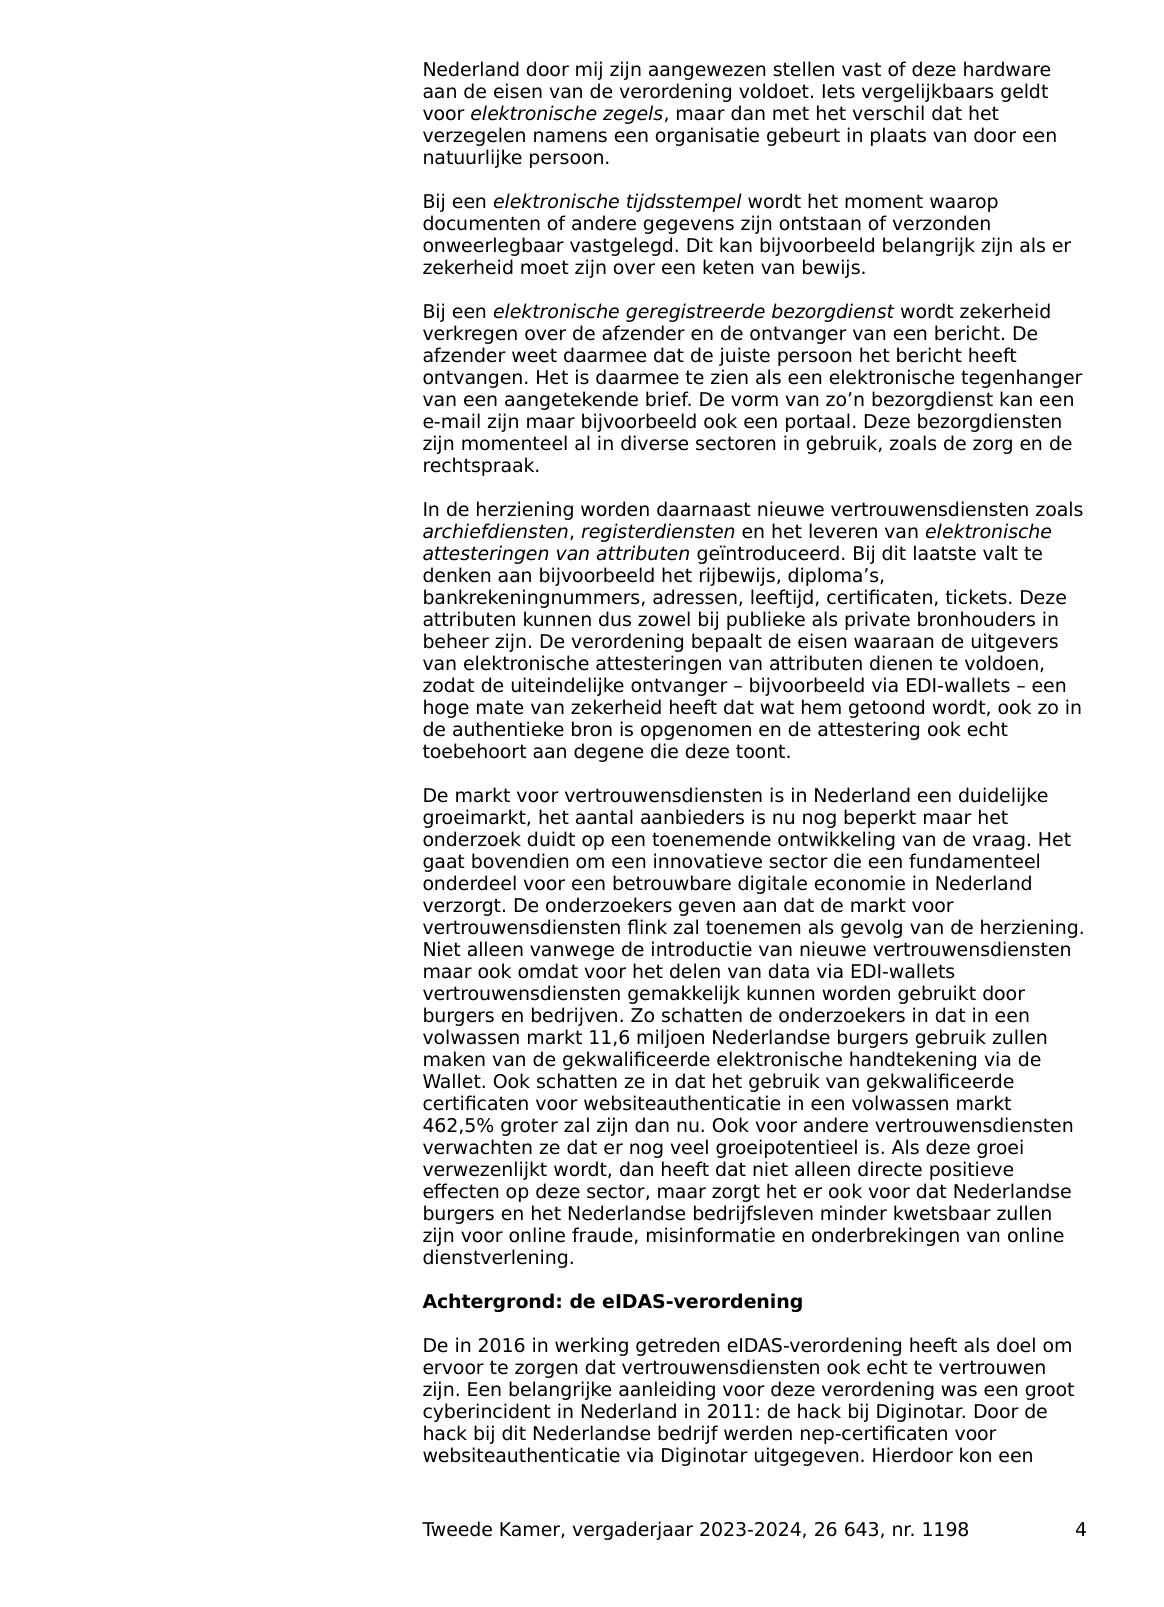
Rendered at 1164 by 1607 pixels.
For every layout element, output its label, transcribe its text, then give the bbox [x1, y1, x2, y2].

subtitle Achtergrond: de eIDAS-verordening [422, 1291, 1087, 1313]
text De in 2016 in werking getreden eIDAS-verordening heeft als doel om ervoor te zorgen dat vertrouwensdiensten ook echt te vertrouwen zijn. Een belangrijke aanleiding voor deze verordening was een groot cyberincident in Nederland in 2011: de hack bij Diginotar. Door de hack bij dit Nederlandse bedrijf werden nep-certificaten voor websiteauthenticatie via Diginotar uitgegeven. Hierdoor kon een [422, 1335, 1087, 1467]
text Bij een elektronische geregistreerde bezorgdienst wordt zekerheid verkregen over de afzender en de ontvanger van een bericht. De afzender weet daarmee dat de juiste persoon het bericht heeft ontvangen. Het is daarmee te zien als een elektronische tegenhanger van een aangetekende brief. De vorm van zo’n bezorgdienst kan een e-mail zijn maar bijvoorbeeld ook een portaal. Deze bezorgdiensten zijn momenteel al in diverse sectoren in gebruik, zoals de zorg en de rechtspraak. [422, 301, 1087, 477]
text In de herziening worden daarnaast nieuwe vertrouwensdiensten zoals archiefdiensten, registerdiensten en het leveren van elektronische attesteringen van attributen geïntroduceerd. Bij dit laatste valt te denken aan bijvoorbeeld het rijbewijs, diploma’s, bankrekeningnummers, adressen, leeftijd, certificaten, tickets. Deze attributen kunnen dus zowel bij publieke als private bronhouders in beheer zijn. De verordening bepaalt de eisen waaraan de uitgevers van elektronische attesteringen van attributen dienen te voldoen, zodat de uiteindelijke ontvanger – bijvoorbeeld via EDI-wallets – een hoge mate van zekerheid heeft dat wat hem getoond wordt, ook zo in de authentieke bron is opgenomen en de attestering ook echt toebehoort aan degene die deze toont. [422, 499, 1087, 763]
text De markt voor vertrouwensdiensten is in Nederland een duidelijke groeimarkt, het aantal aanbieders is nu nog beperkt maar het onderzoek duidt op een toenemende ontwikkeling van de vraag. Het gaat bovendien om een innovatieve sector die een fundamenteel onderdeel voor een betrouwbare digitale economie in Nederland verzorgt. De onderzoekers geven aan dat de markt voor vertrouwensdiensten flink zal toenemen als gevolg van de herziening. Niet alleen vanwege de introductie van nieuwe vertrouwensdiensten maar ook omdat voor het delen van data via EDI-wallets vertrouwensdiensten gemakkelijk kunnen worden gebruikt door burgers en bedrijven. Zo schatten de onderzoekers in dat in een volwassen markt 11,6 miljoen Nederlandse burgers gebruik zullen maken van de gekwalificeerde elektronische handtekening via de Wallet. Ook schatten ze in dat het gebruik van gekwalificeerde certificaten voor websiteauthenticatie in een volwassen markt 462,5% groter zal zijn dan nu. Ook voor andere vertrouwensdiensten verwachten ze dat er nog veel groeipotentieel is. Als deze groei verwezenlijkt wordt, dan heeft dat niet alleen directe positieve effecten op deze sector, maar zorgt het er ook voor dat Nederlandse burgers en het Nederlandse bedrijfsleven minder kwetsbaar zullen zijn voor online fraude, misinformatie en onderbrekingen van online dienstverlening. [422, 785, 1087, 1269]
text Nederland door mij zijn aangewezen stellen vast of deze hardware aan de eisen van de verordening voldoet. Iets vergelijkbaars geldt voor elektronische zegels, maar dan met het verschil dat het verzegelen namens een organisatie gebeurt in plaats van door een natuurlijke persoon. [422, 59, 1087, 169]
text Bij een elektronische tijdsstempel wordt het moment waarop documenten of andere gegevens zijn ontstaan of verzonden onweerlegbaar vastgelegd. Dit kan bijvoorbeeld belangrijk zijn als er zekerheid moet zijn over een keten van bewijs. [422, 191, 1087, 279]
